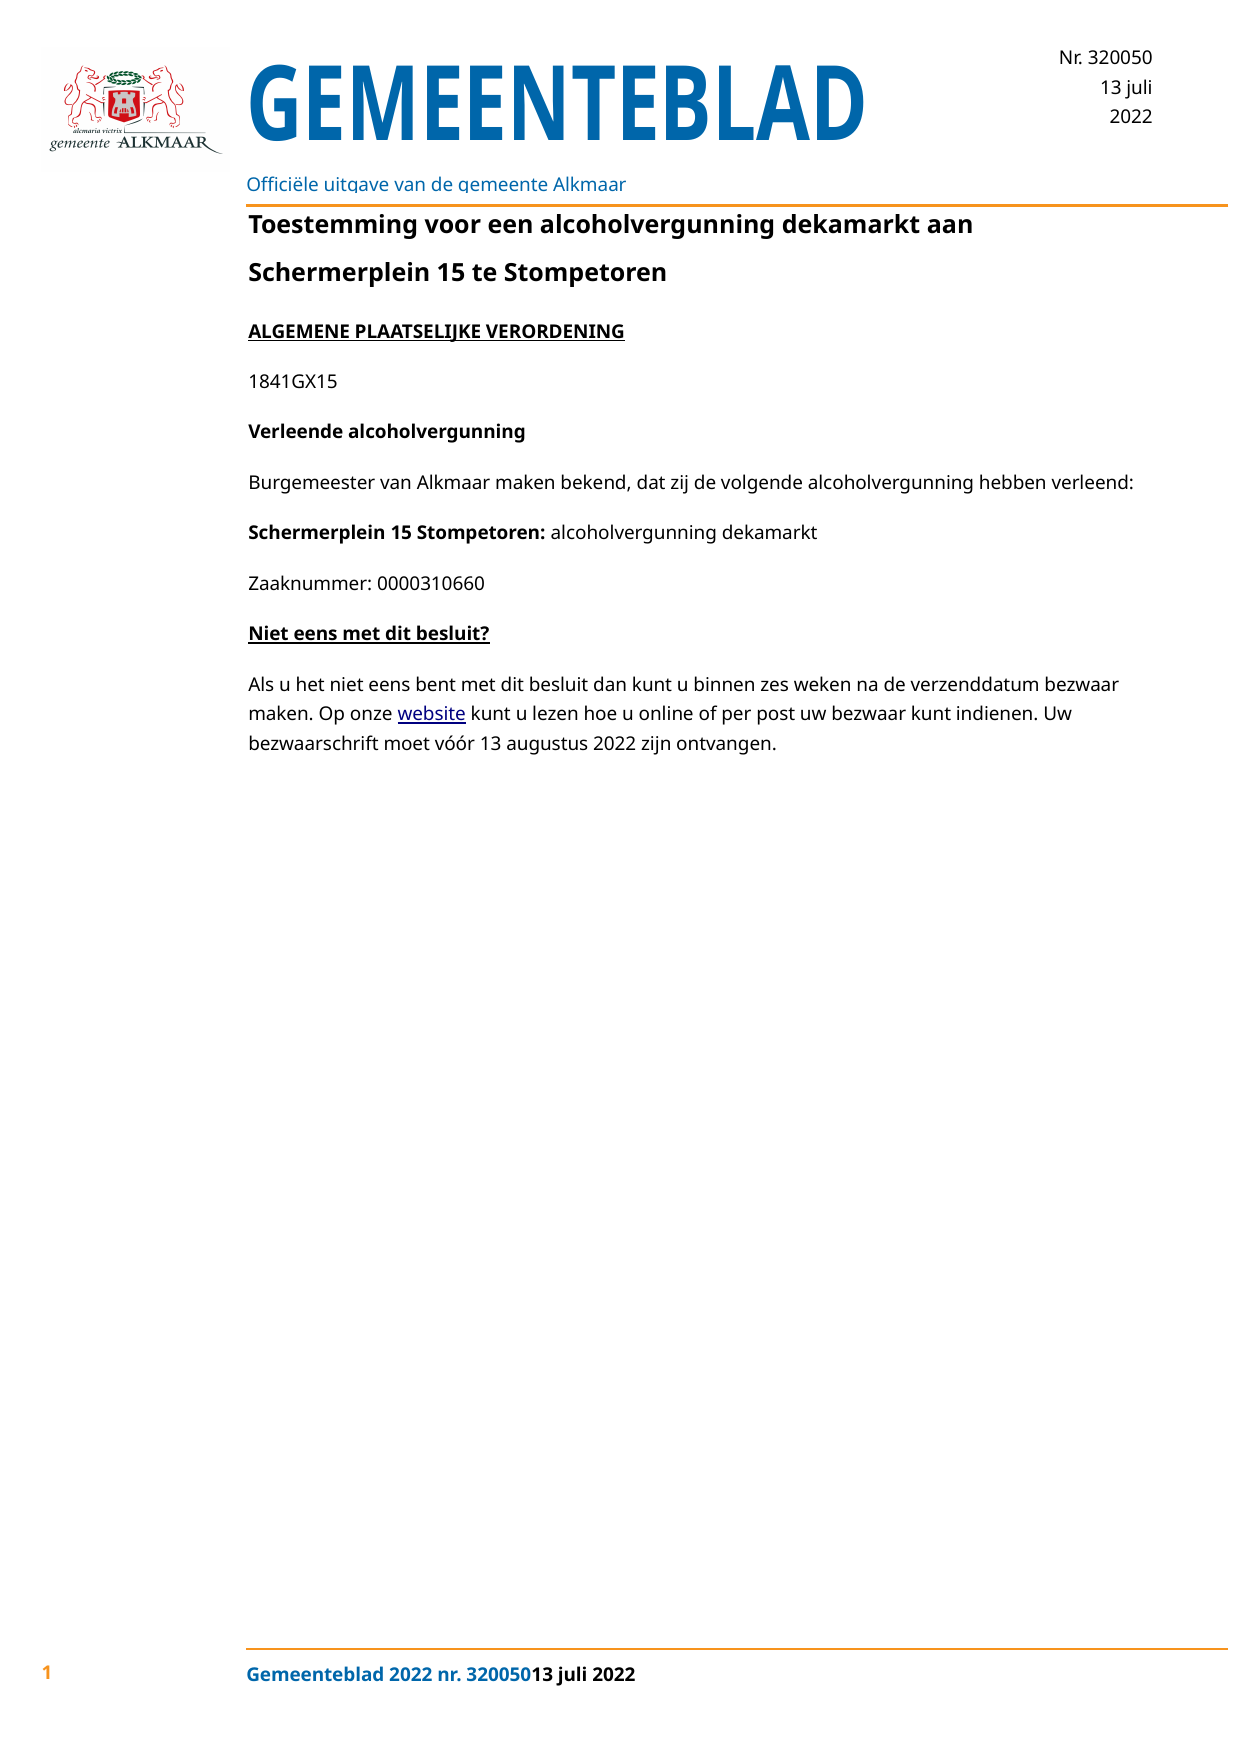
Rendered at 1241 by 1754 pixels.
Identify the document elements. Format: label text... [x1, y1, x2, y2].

text Burgemeester van Alkmaar maken bekend, dat zij de volgende alcoholvergunning hebben verleend: [248, 469, 1152, 495]
text Als u het niet eens bent met dit besluit dan kunt u binnen zes weken na de verzenddatum bezwaar maken. Op onze website kunt u lezen hoe u online of per post uw bezwaar kunt indienen. Uw bezwaarschrift moet vóór 13 augustus 2022 zijn ontvangen. [248, 671, 1152, 756]
text ALGEMENE PLAATSELIJKE VERORDENING [248, 318, 1152, 344]
text Verleende alcoholvergunning [248, 419, 1152, 444]
text Schermerplein 15 Stompetoren: alcoholvergunning dekamarkt [248, 519, 1152, 545]
picture [41, 47, 231, 172]
text Toestemming voor een alcoholvergunning dekamarkt aan Schermerplein 15 te Stompetoren [248, 207, 1152, 288]
text Zaaknummer: 0000310660 [248, 570, 1152, 596]
text 1841GX15 [248, 368, 1152, 394]
text Niet eens met dit besluit? [248, 620, 1152, 646]
